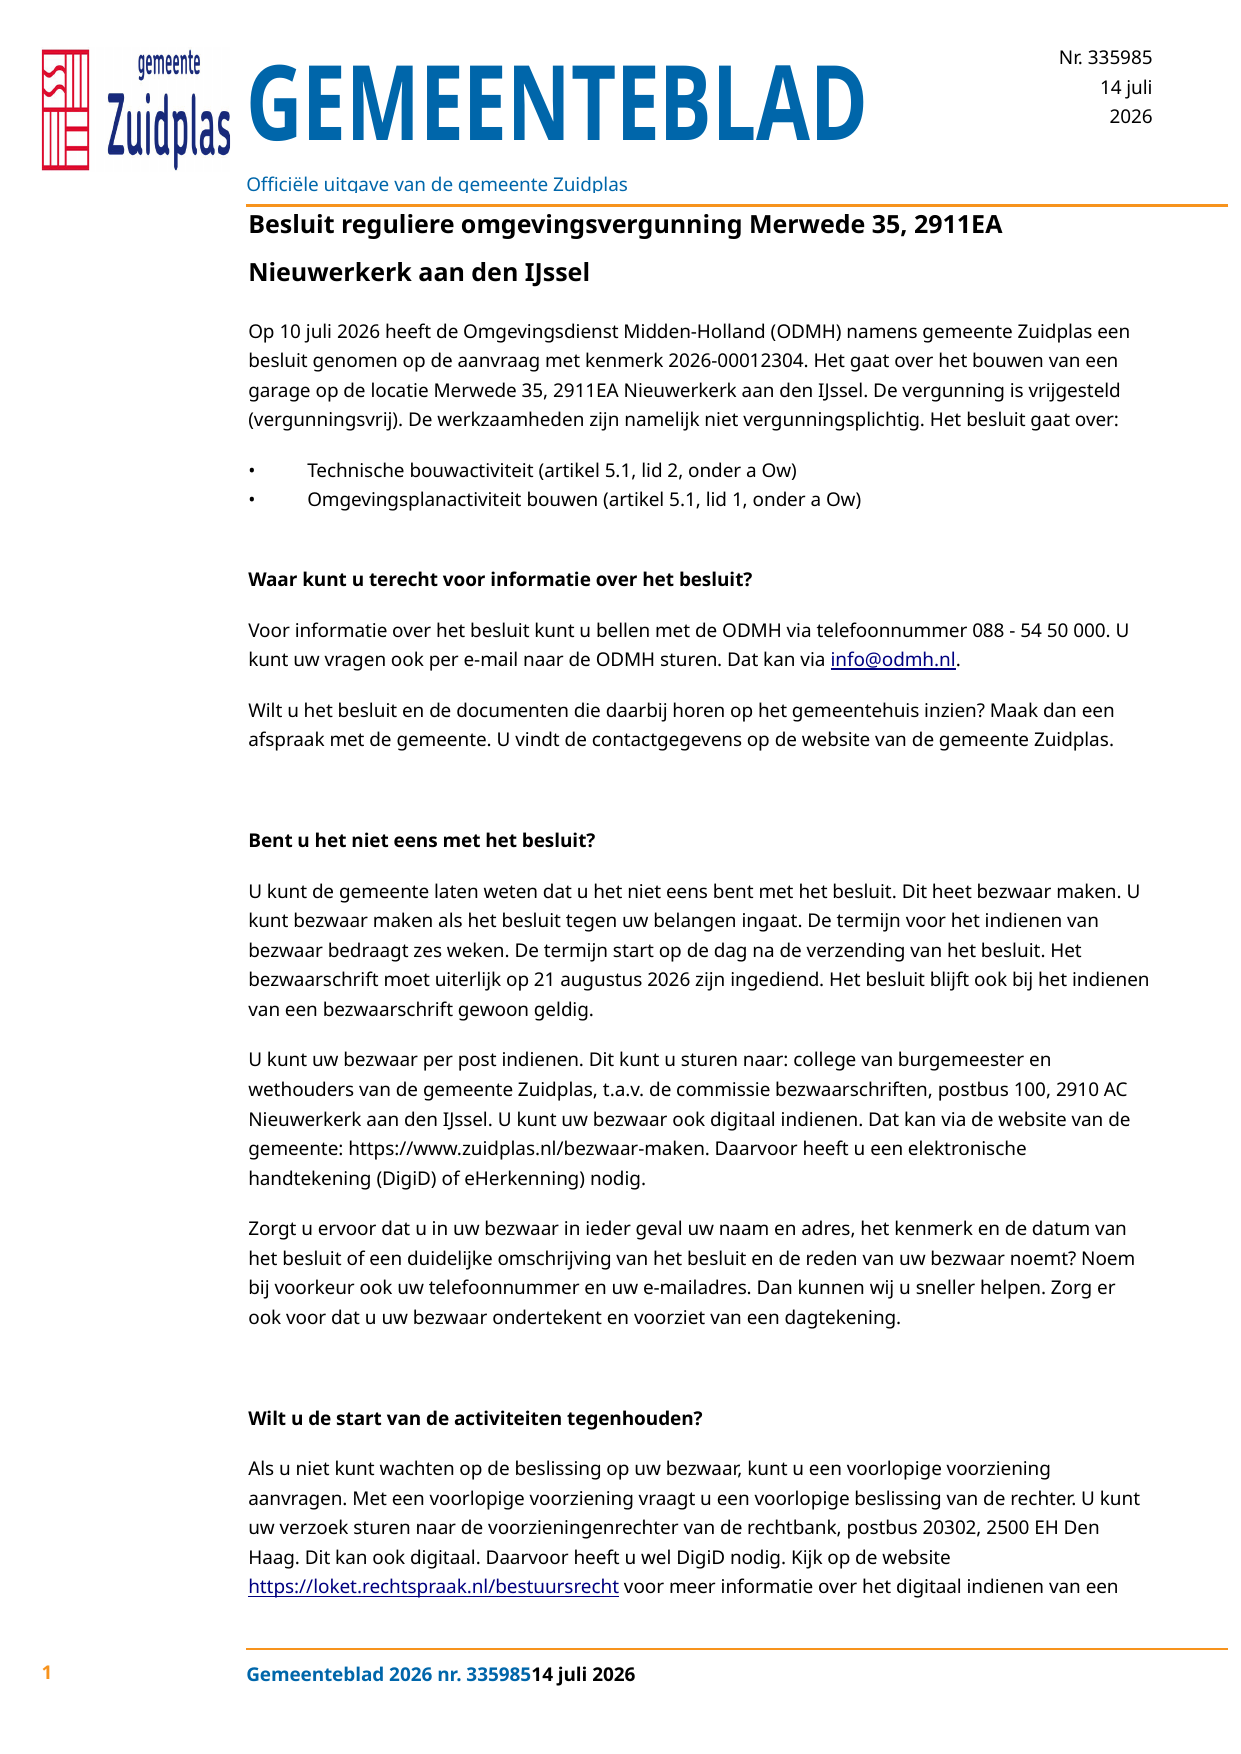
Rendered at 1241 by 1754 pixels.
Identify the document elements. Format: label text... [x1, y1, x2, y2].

text Wilt u het besluit en de documenten die daarbij horen op het gemeentehuis inzien? Maak dan een afspraak met de gemeente. U vindt de contactgegevens op de website van de gemeente Zuidplas. [248, 697, 1152, 752]
picture [41, 47, 231, 172]
text Waar kunt u terecht voor informatie over het besluit? [248, 567, 1152, 592]
text U kunt uw bezwaar per post indienen. Dit kunt u sturen naar: college van burgemeester en wethouders van de gemeente Zuidplas, t.a.v. de commissie bezwaarschriften, postbus 100, 2910 AC Nieuwerkerk aan den IJssel. U kunt uw bezwaar ook digitaal indienen. Dat kan via de website van de gemeente: https://www.zuidplas.nl/bezwaar-maken. Daarvoor heeft u een elektronische handtekening (DigiD) of eHerkenning) nodig. [248, 1047, 1152, 1191]
text Besluit reguliere omgevingsvergunning Merwede 35, 2911EA Nieuwerkerk aan den IJssel [248, 207, 1152, 288]
text U kunt de gemeente laten weten dat u het niet eens bent met het besluit. Dit heet bezwaar maken. U kunt bezwaar maken als het besluit tegen uw belangen ingaat. De termijn voor het indienen van bezwaar bedraagt zes weken. De termijn start op de dag na de verzending van het besluit. Het bezwaarschrift moet uiterlijk op 21 augustus 2026 zijn ingediend. Het besluit blijft ook bij het indienen van een bezwaarschrift gewoon geldig. [248, 878, 1152, 1022]
list Omgevingsplanactiviteit bouwen (artikel 5.1, lid 1, onder a Ow) [248, 487, 1152, 512]
text Zorgt u ervoor dat u in uw bezwaar in ieder geval uw naam en adres, het kenmerk en de datum van het besluit of een duidelijke omschrijving van het besluit en de reden van uw bezwaar noemt? Noem bij voorkeur ook uw telefoonnummer en uw e-mailadres. Dan kunnen wij u sneller helpen. Zorg er ook voor dat u uw bezwaar ondertekent en voorziet van een dagtekening. [248, 1215, 1152, 1330]
text Als u niet kunt wachten op de beslissing op uw bezwaar, kunt u een voorlopige voorziening aanvragen. Met een voorlopige voorziening vraagt u een voorlopige beslissing van de rechter. U kunt uw verzoek sturen naar de voorzieningenrechter van de rechtbank, postbus 20302, 2500 EH Den Haag. Dit kan ook digitaal. Daarvoor heeft u wel DigiD nodig. Kijk op de website https://loket.rechtspraak.nl/bestuursrecht voor meer informatie over het digitaal indienen van een [248, 1455, 1152, 1599]
text Op 10 juli 2026 heeft de Omgevingsdienst Midden-Holland (ODMH) namens gemeente Zuidplas een besluit genomen op de aanvraag met kenmerk 2026-00012304. Het gaat over het bouwen van een garage op de locatie Merwede 35, 2911EA Nieuwerkerk aan den IJssel. De vergunning is vrijgesteld (vergunningsvrij). De werkzaamheden zijn namelijk niet vergunningsplichtig. Het besluit gaat over: [248, 318, 1152, 432]
list Technische bouwactiviteit (artikel 5.1, lid 2, onder a Ow) [248, 457, 1152, 483]
text Voor informatie over het besluit kunt u bellen met de ODMH via telefoonnummer 088 - 54 50 000. U kunt uw vragen ook per e-mail naar de ODMH sturen. Dat kan via info@odmh.nl. [248, 617, 1152, 672]
text Bent u het niet eens met het besluit? [248, 827, 1152, 853]
text Wilt u de start van de activiteiten tegenhouden? [248, 1405, 1152, 1431]
